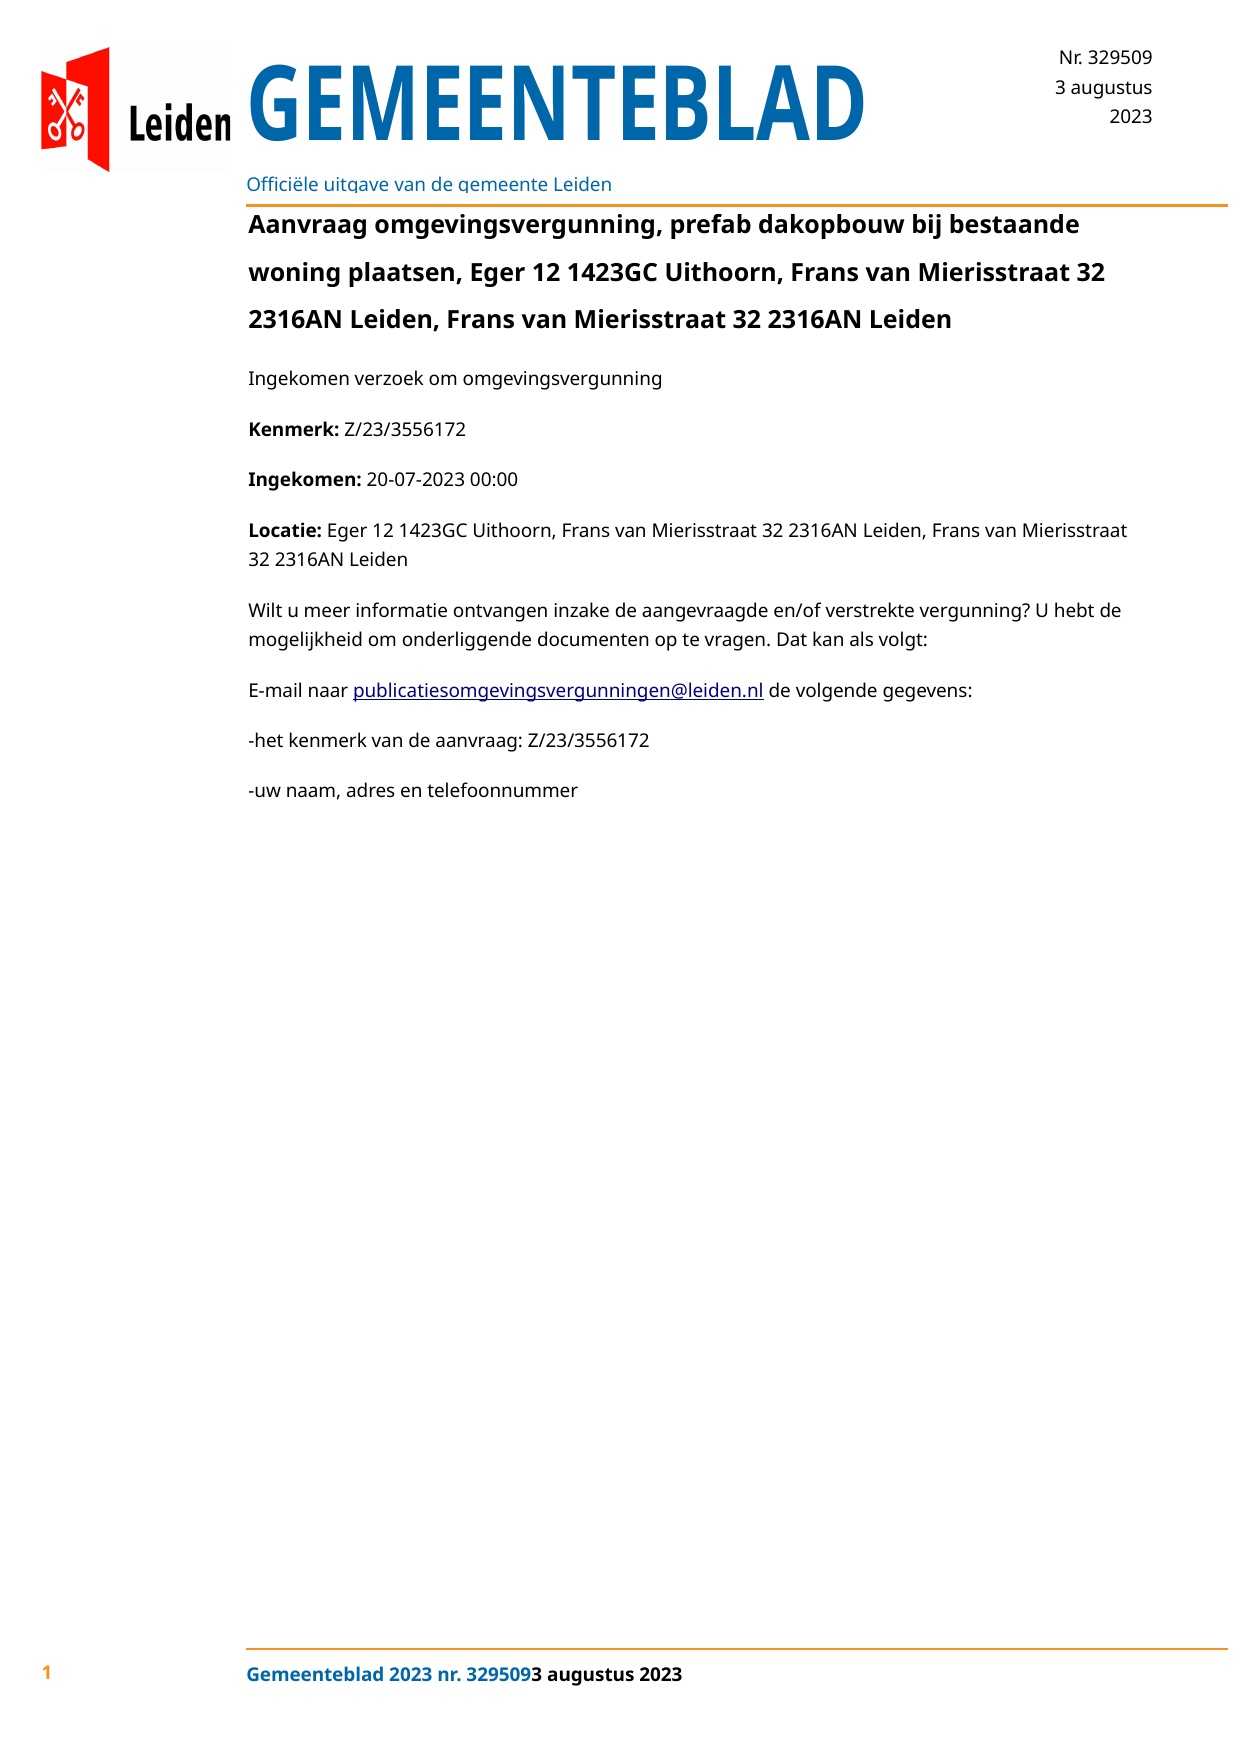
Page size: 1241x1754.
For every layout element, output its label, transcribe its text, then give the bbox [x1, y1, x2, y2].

text Ingekomen: 20-07-2023 00:00 [248, 466, 1152, 492]
text Wilt u meer informatie ontvangen inzake de aangevraagde en/of verstrekte vergunning? U hebt de mogelijkheid om onderliggende documenten op te vragen. Dat kan als volgt: [248, 597, 1152, 652]
text Locatie: Eger 12 1423GC Uithoorn, Frans van Mierisstraat 32 2316AN Leiden, Frans van Mierisstraat 32 2316AN Leiden [248, 517, 1152, 572]
text Kenmerk: Z/23/3556172 [248, 416, 1152, 442]
text -uw naam, adres en telefoonnummer [248, 778, 1152, 803]
picture [41, 47, 231, 172]
text Aanvraag omgevingsvergunning, prefab dakopbouw bij bestaande woning plaatsen, Eger 12 1423GC Uithoorn, Frans van Mierisstraat 32 2316AN Leiden, Frans van Mierisstraat 32 2316AN Leiden [248, 207, 1152, 336]
text Ingekomen verzoek om omgevingsvergunning [248, 366, 1152, 391]
text -het kenmerk van de aanvraag: Z/23/3556172 [248, 727, 1152, 753]
text E-mail naar publicatiesomgevingsvergunningen@leiden.nl de volgende gegevens: [248, 677, 1152, 702]
